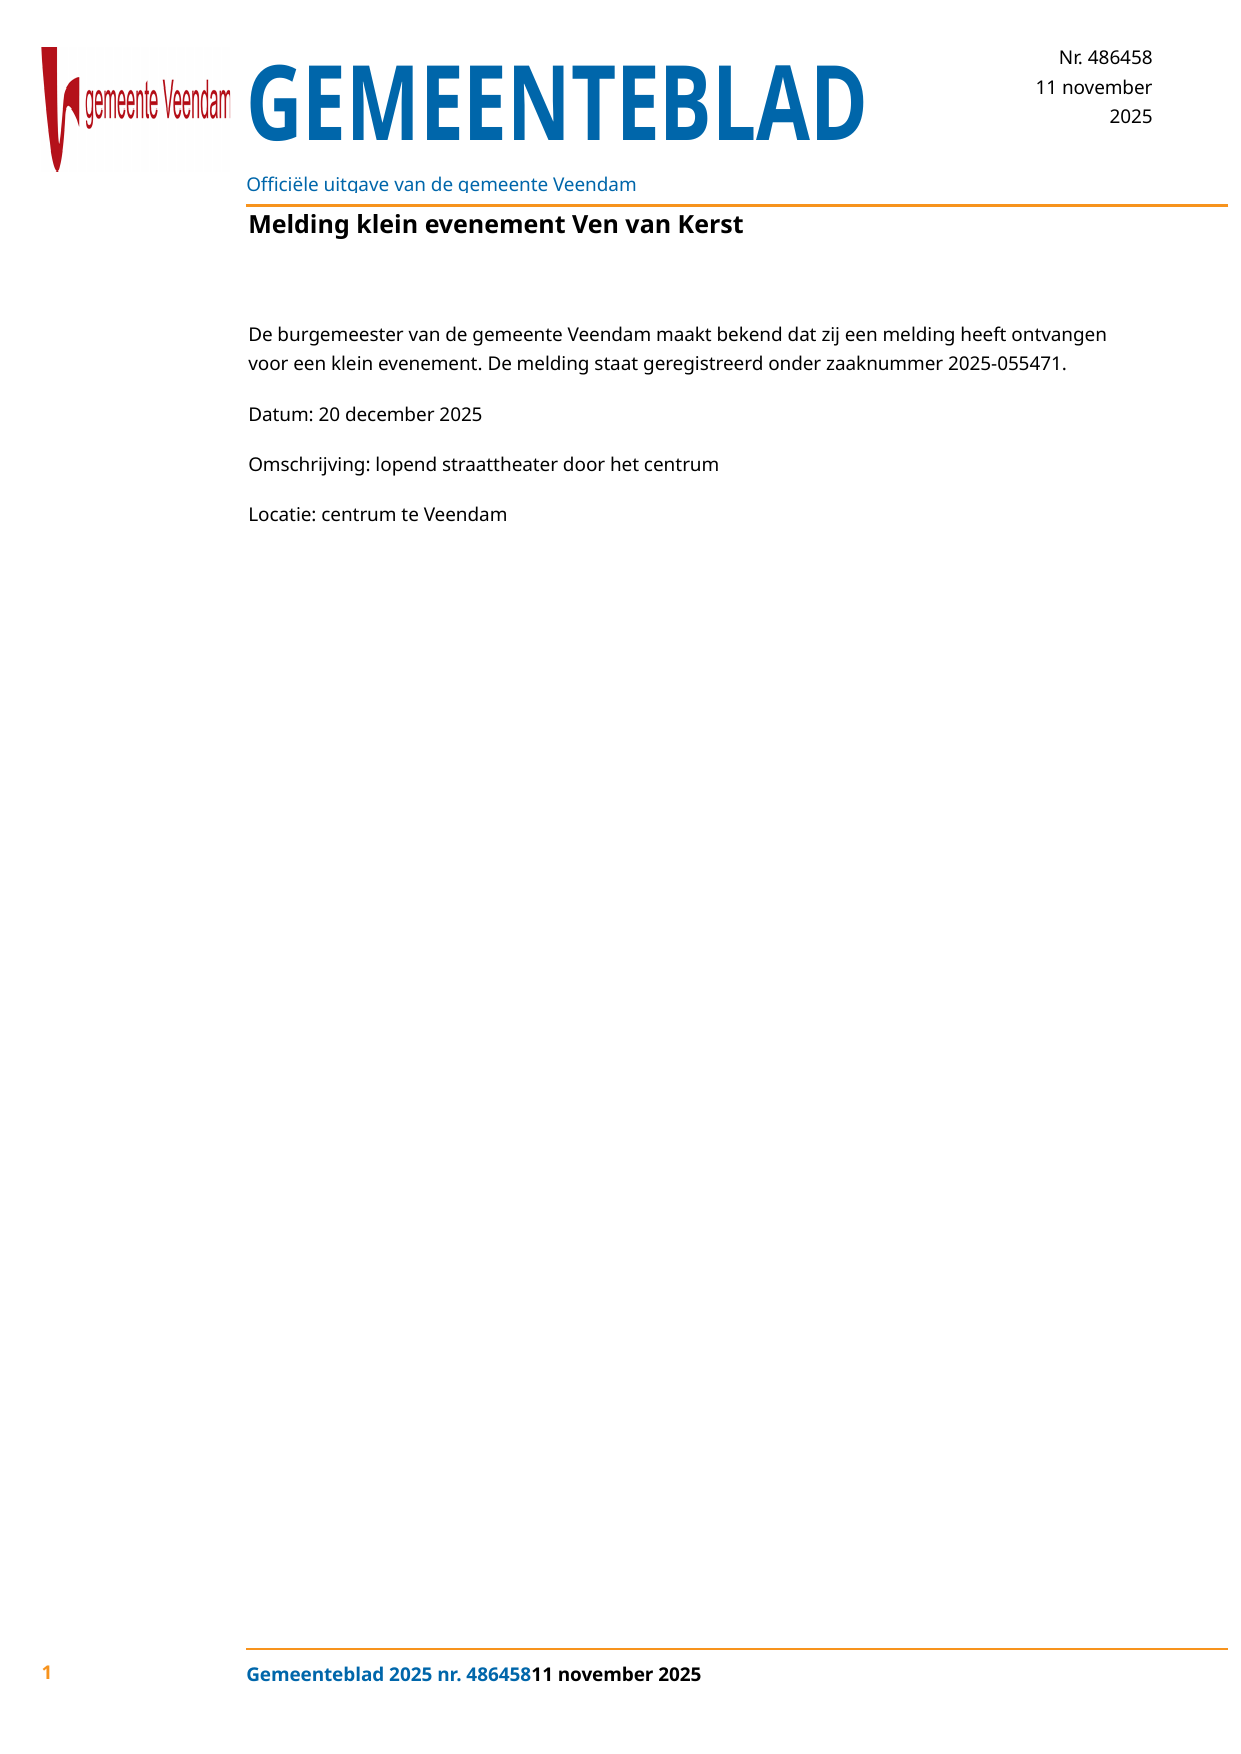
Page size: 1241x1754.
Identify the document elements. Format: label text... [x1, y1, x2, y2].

text Datum: 20 december 2025 [248, 401, 1152, 426]
text Melding klein evenement Ven van Kerst [248, 207, 1152, 241]
text Omschrijving: lopend straattheater door het centrum [248, 451, 1152, 477]
picture [41, 47, 231, 172]
text Locatie: centrum te Veendam [248, 502, 1152, 527]
text De burgemeester van de gemeente Veendam maakt bekend dat zij een melding heeft ontvangen voor een klein evenement. De melding staat geregistreerd onder zaaknummer 2025-055471. [248, 321, 1152, 376]
